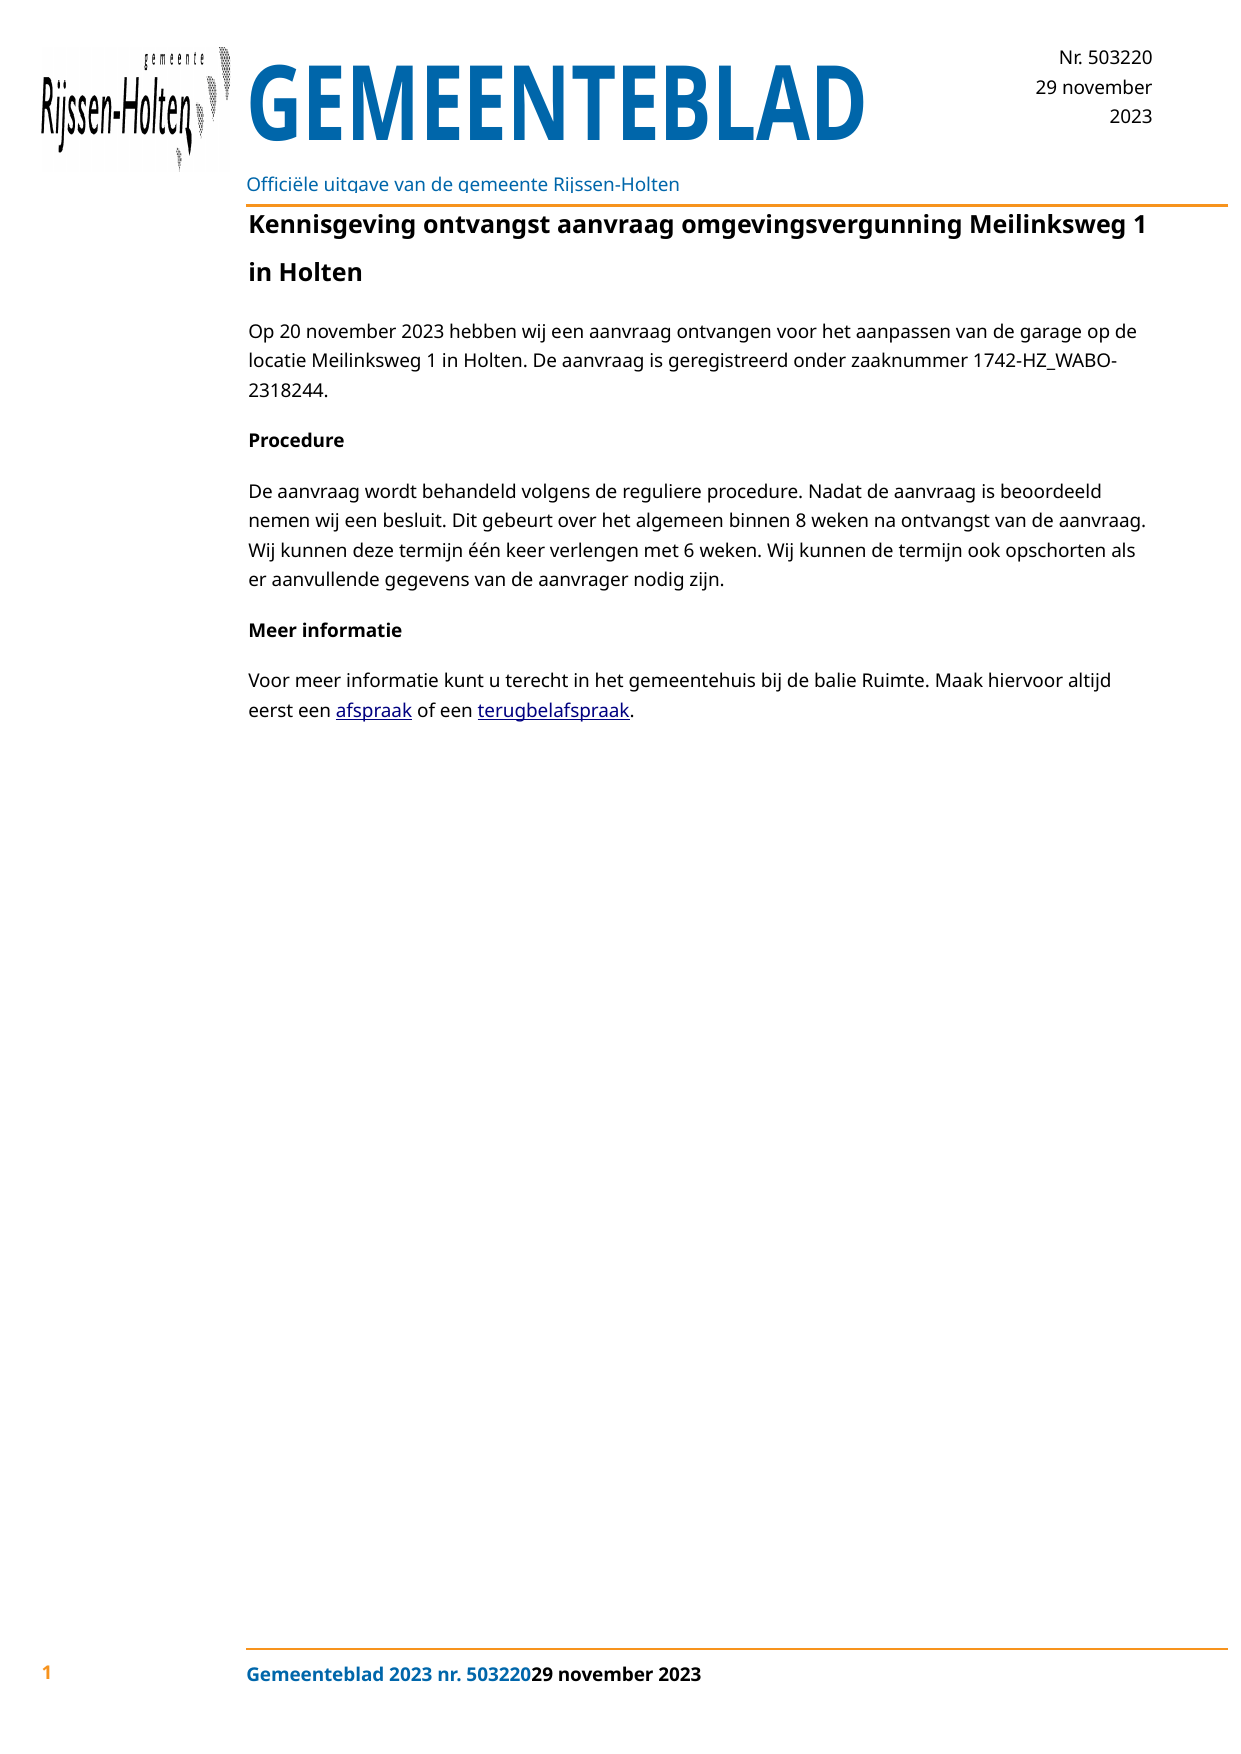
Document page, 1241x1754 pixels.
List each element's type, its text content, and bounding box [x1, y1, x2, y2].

text Kennisgeving ontvangst aanvraag omgevingsvergunning Meilinksweg 1 in Holten [248, 207, 1152, 288]
text Op 20 november 2023 hebben wij een aanvraag ontvangen voor het aanpassen van de garage op de locatie Meilinksweg 1 in Holten. De aanvraag is geregistreerd onder zaaknummer 1742-HZ_WABO-2318244. [248, 318, 1152, 403]
text Voor meer informatie kunt u terecht in het gemeentehuis bij de balie Ruimte. Maak hiervoor altijd eerst een afspraak of een terugbelafspraak. [248, 667, 1152, 723]
text Meer informatie [248, 617, 1152, 643]
picture [41, 47, 231, 172]
text De aanvraag wordt behandeld volgens de reguliere procedure. Nadat de aanvraag is beoordeeld nemen wij een besluit. Dit gebeurt over het algemeen binnen 8 weken na ontvangst van de aanvraag. Wij kunnen deze termijn één keer verlengen met 6 weken. Wij kunnen de termijn ook opschorten als er aanvullende gegevens van de aanvrager nodig zijn. [248, 478, 1152, 592]
text Procedure [248, 427, 1152, 453]
